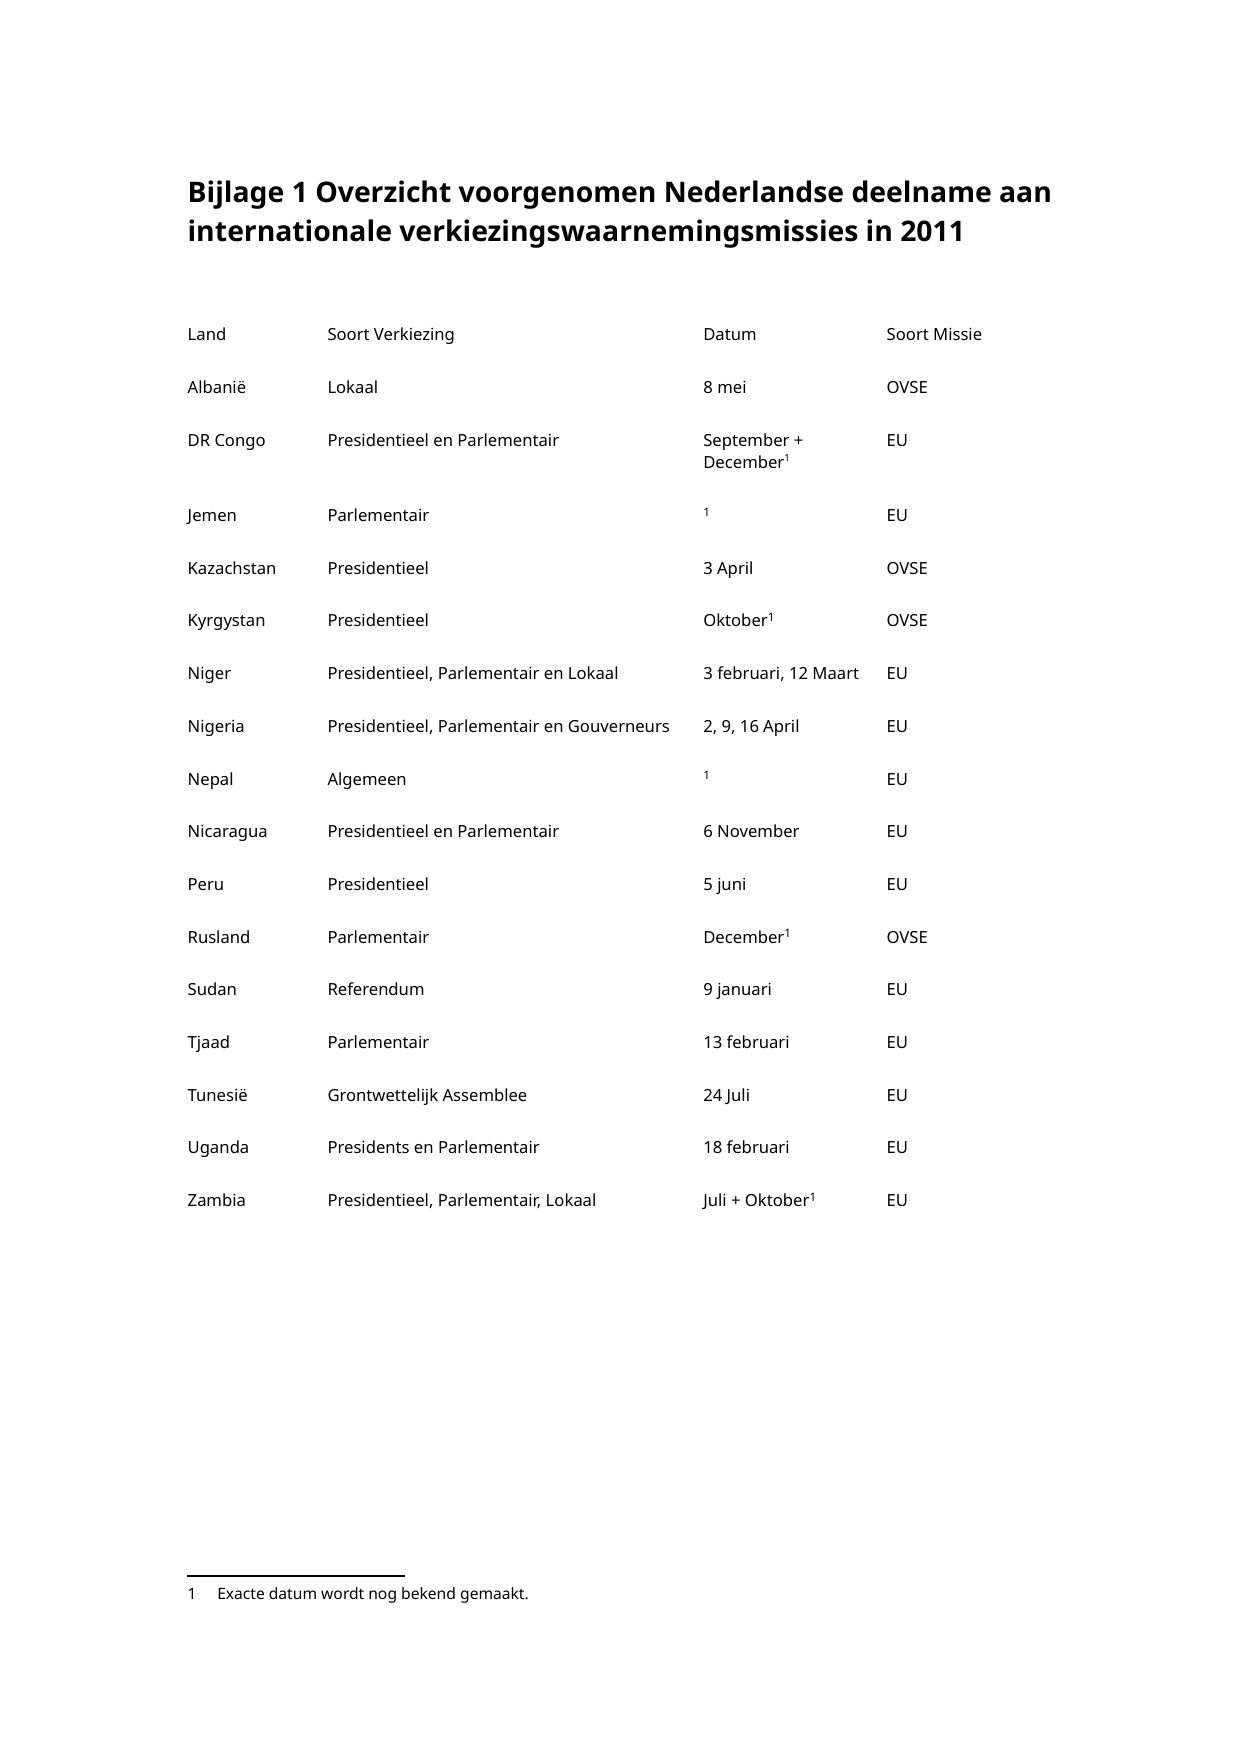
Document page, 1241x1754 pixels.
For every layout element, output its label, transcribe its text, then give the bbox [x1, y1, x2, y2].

table_cell Presidents en Parlementair [327, 1136, 703, 1189]
table_cell EU [886, 820, 1053, 872]
subtitle Bijlage 1 Overzicht voorgenomen Nederlandse deelname aan internationale verkiezingswaarnemingsmissies in 2011 [187, 172, 1053, 250]
table_cell Nigeria [188, 714, 327, 767]
table_header Land [188, 323, 327, 375]
table_cell EU [886, 767, 1053, 820]
table_cell Presidentieel en Parlementair [327, 820, 703, 872]
table_cell Sudan [188, 978, 327, 1031]
table_cell EU [886, 662, 1053, 714]
table_cell Presidentieel [327, 873, 703, 925]
table_cell Uganda [188, 1136, 327, 1189]
table_cell Presidentieel [327, 556, 703, 609]
table_cell EU [886, 428, 1053, 503]
table_cell OVSE [886, 375, 1053, 428]
table_cell Albanië [188, 375, 327, 428]
table_cell 2, 9, 16 April [703, 714, 886, 767]
table_cell 3 februari, 12 Maart [703, 662, 886, 714]
table_cell 6 November [703, 820, 886, 872]
table_cell Nepal [188, 767, 327, 820]
table_cell Referendum [327, 978, 703, 1031]
table_cell 1 [703, 504, 886, 556]
table_cell Oktober1 [703, 609, 886, 662]
table_cell 13 februari [703, 1031, 886, 1083]
table_cell 18 februari [703, 1136, 886, 1189]
table_cell Tjaad [188, 1031, 327, 1083]
table_cell Nicaragua [188, 820, 327, 872]
table_cell OVSE [886, 556, 1053, 609]
table_cell 24 Juli [703, 1083, 886, 1136]
table_cell Presidentieel en Parlementair [327, 428, 703, 503]
table_cell EU [886, 1189, 1053, 1241]
table_cell Kazachstan [188, 556, 327, 609]
table_cell Peru [188, 873, 327, 925]
table_cell Kyrgystan [188, 609, 327, 662]
table_cell Jemen [188, 504, 327, 556]
table_cell Presidentieel, Parlementair en Lokaal [327, 662, 703, 714]
table_cell Parlementair [327, 1031, 703, 1083]
table_cell EU [886, 978, 1053, 1031]
table_cell Presidentieel [327, 609, 703, 662]
table_cell EU [886, 1083, 1053, 1136]
table_cell 9 januari [703, 978, 886, 1031]
table_cell Presidentieel, Parlementair en Gouverneurs [327, 714, 703, 767]
table_cell EU [886, 873, 1053, 925]
table_cell EU [886, 1031, 1053, 1083]
table_cell 1 [703, 767, 886, 820]
table_cell 8 mei [703, 375, 886, 428]
table_cell Parlementair [327, 504, 703, 556]
table_cell Zambia [188, 1189, 327, 1241]
table_cell OVSE [886, 609, 1053, 662]
table_header Soort Missie [886, 323, 1053, 375]
table_cell September + December [703, 428, 886, 503]
table_cell Parlementair [327, 925, 703, 978]
table_cell Tunesië [188, 1083, 327, 1136]
table_header Datum [703, 323, 886, 375]
table_cell OVSE [886, 925, 1053, 978]
table_cell December1 [703, 925, 886, 978]
table_cell EU [886, 504, 1053, 556]
table_cell Grontwettelijk Assemblee [327, 1083, 703, 1136]
table_cell Juli + Oktober1 [703, 1189, 886, 1241]
table_cell Presidentieel, Parlementair, Lokaal [327, 1189, 703, 1241]
table_cell Niger [188, 662, 327, 714]
table_cell DR Congo [188, 428, 327, 503]
table_cell Algemeen [327, 767, 703, 820]
table_header Soort Verkiezing [327, 323, 703, 375]
table_cell 5 juni [703, 873, 886, 925]
table_cell 3 April [703, 556, 886, 609]
table_cell EU [886, 1136, 1053, 1189]
table_cell Lokaal [327, 375, 703, 428]
table_cell Rusland [188, 925, 327, 978]
table_cell EU [886, 714, 1053, 767]
